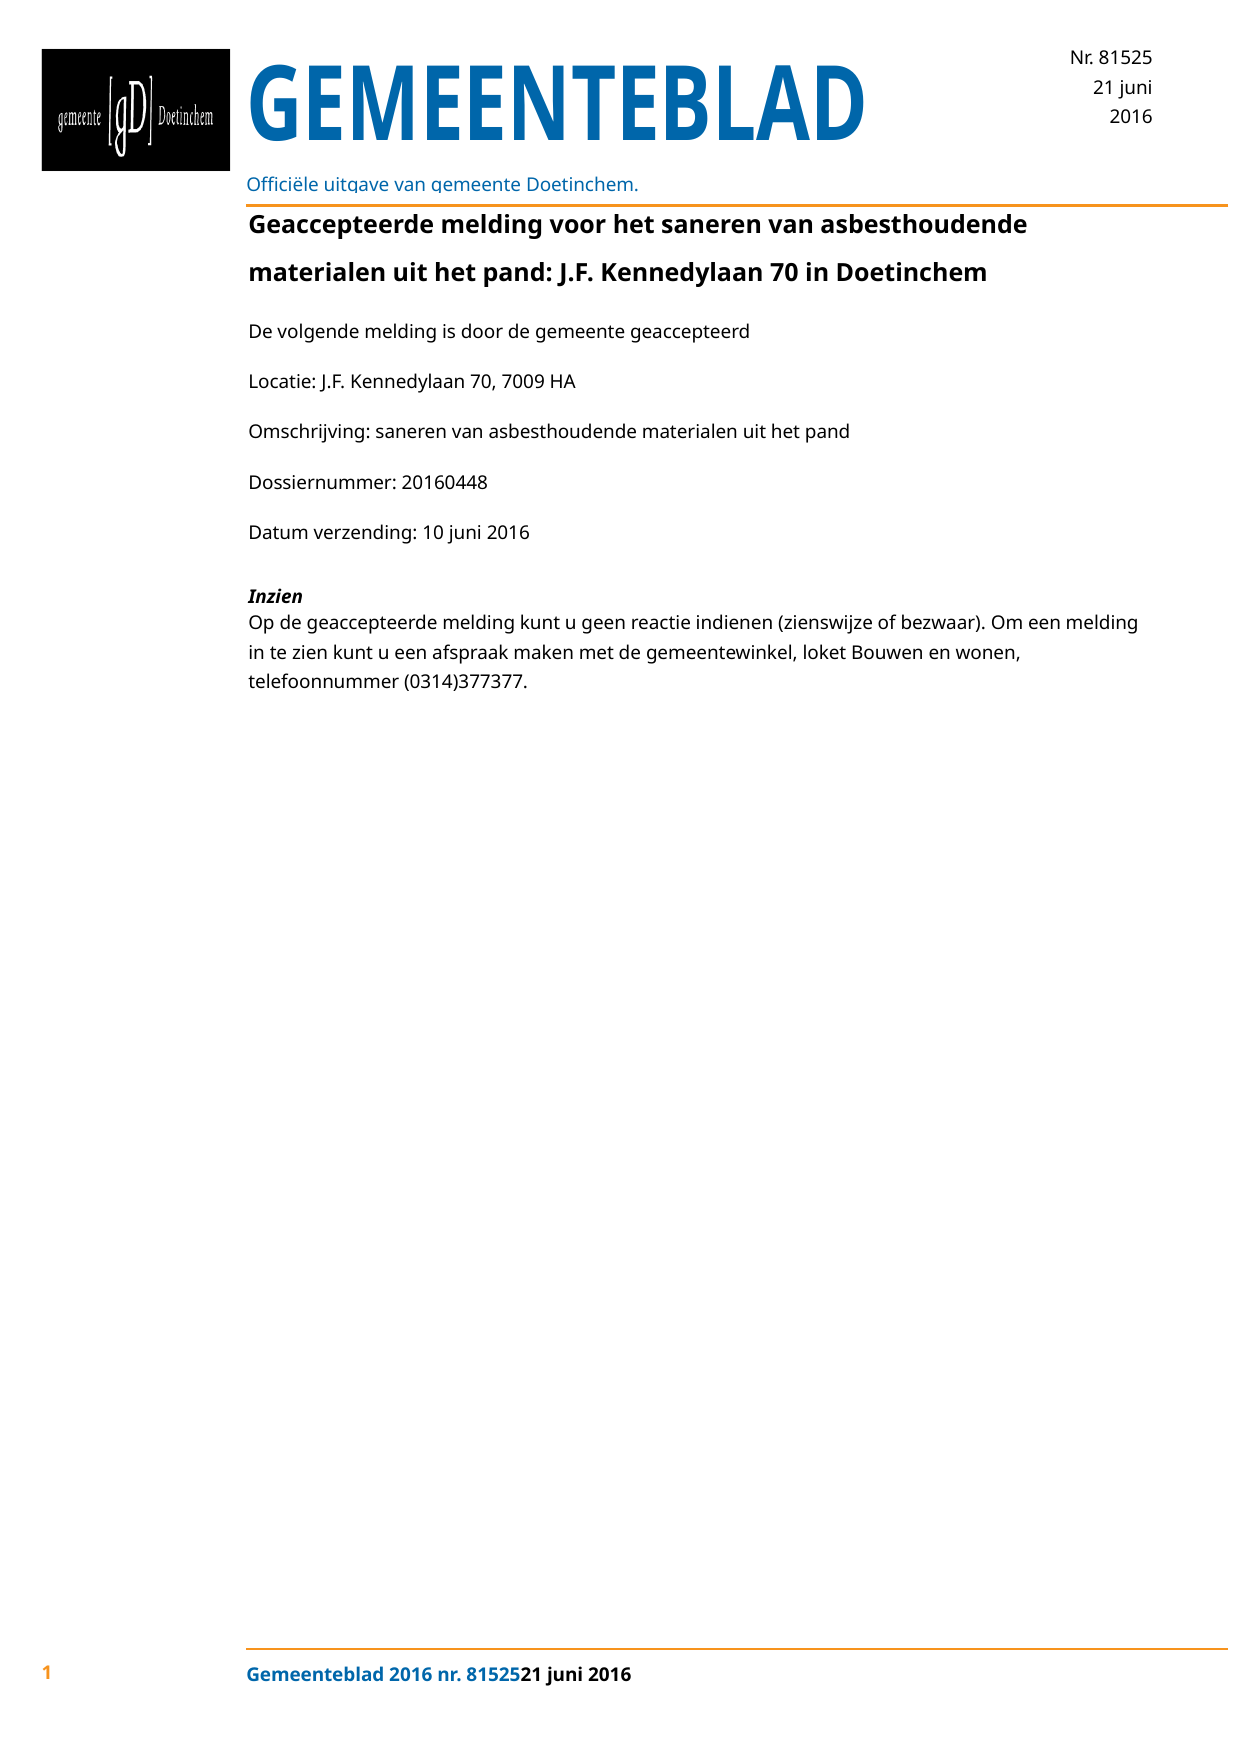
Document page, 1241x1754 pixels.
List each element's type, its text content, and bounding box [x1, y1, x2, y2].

text Dossiernummer: 20160448 [248, 469, 1152, 495]
text Inzien [248, 583, 1152, 609]
text Locatie: J.F. Kennedylaan 70, 7009 HA [248, 368, 1152, 394]
text Geaccepteerde melding voor het saneren van asbesthoudende materialen uit het pand: J.F. Kennedylaan 70 in Doetinchem [248, 207, 1152, 288]
text Omschrijving: saneren van asbesthoudende materialen uit het pand [248, 419, 1152, 444]
text De volgende melding is door de gemeente geaccepteerd [248, 318, 1152, 344]
text Datum verzending: 10 juni 2016 [248, 519, 1152, 545]
picture [41, 47, 231, 172]
text Op de geaccepteerde melding kunt u geen reactie indienen (zienswijze of bezwaar). Om een melding in te zien kunt u een afspraak maken met de gemeentewinkel, loket Bouwen en wonen, telefoonnummer (0314)377377. [248, 609, 1152, 694]
